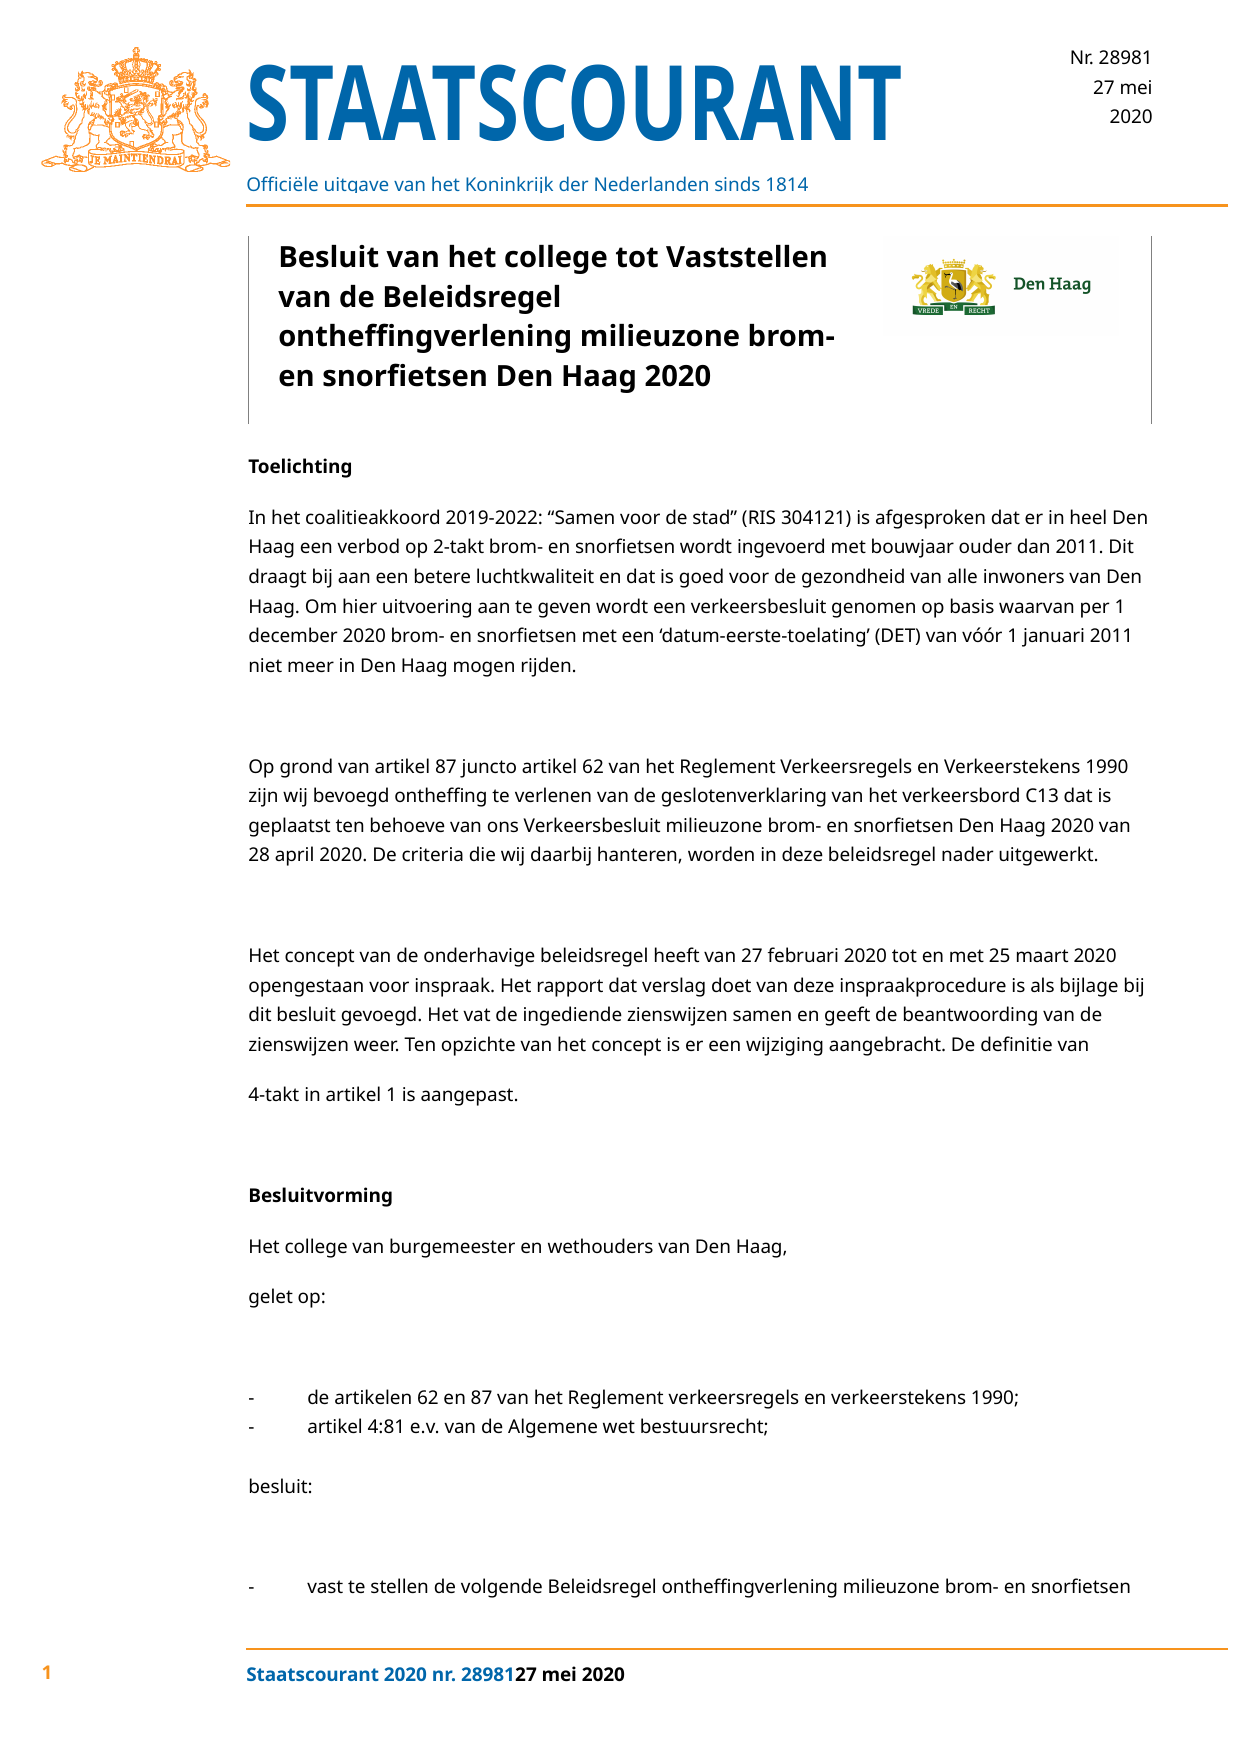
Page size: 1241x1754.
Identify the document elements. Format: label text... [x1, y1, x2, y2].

text Het concept van de onderhavige beleidsregel heeft van 27 februari 2020 tot en met 25 maart 2020 opengestaan voor inspraak. Het rapport dat verslag doet van deze inspraakprocedure is als bijlage bij dit besluit gevoegd. Het vat de ingediende zienswijzen samen en geeft de beantwoording van de zienswijzen weer. Ten opzichte van het concept is er een wijziging aangebracht. De definitie van [248, 942, 1152, 1057]
table_header [850, 236, 1151, 424]
text Besluitvorming [248, 1182, 1152, 1208]
text Toelichting [248, 454, 1152, 479]
table_header Besluit van het college tot Vaststellen van de Beleidsregel ontheffingverlening milieuzone brom- en snorfietsen Den Haag 2020 [249, 236, 850, 424]
text gelet op: [248, 1283, 1152, 1309]
text Het college van burgemeester en wethouders van Den Haag, [248, 1233, 1152, 1258]
text 4-takt in artikel 1 is aangepast. [248, 1082, 1152, 1107]
picture [41, 47, 231, 172]
text besluit: [248, 1473, 1152, 1498]
list de artikelen 62 en 87 van het Reglement verkeersregels en verkeerstekens 1990; [248, 1384, 1152, 1410]
list vast te stellen de volgende Beleidsregel ontheffingverlening milieuzone brom- en snorfietsen [248, 1574, 1152, 1599]
list artikel 4:81 e.v. van de Algemene wet bestuursrecht; [248, 1414, 1152, 1439]
text In het coalitieakkoord 2019-2022: “Samen voor de stad” (RIS 304121) is afgesproken dat er in heel Den Haag een verbod op 2-takt brom- en snorfietsen wordt ingevoerd met bouwjaar ouder dan 2011. Dit draagt bij aan een betere luchtkwaliteit en dat is goed voor de gezondheid van alle inwoners van Den Haag. Om hier uitvoering aan te geven wordt een verkeersbesluit genomen op basis waarvan per 1 december 2020 brom- en snorfietsen met een ‘datum-eerste-toelating’ (DET) van vóór 1 januari 2011 niet meer in Den Haag mogen rijden. [248, 504, 1152, 678]
text Op grond van artikel 87 juncto artikel 62 van het Reglement Verkeersregels en Verkeerstekens 1990 zijn wij bevoegd ontheffing te verlenen van de geslotenverklaring van het verkeersbord C13 dat is geplaatst ten behoeve van ons Verkeersbesluit milieuzone brom- en snorfietsen Den Haag 2020 van 28 april 2020. De criteria die wij daarbij hanteren, worden in deze beleidsregel nader uitgewerkt. [248, 753, 1152, 867]
picture [882, 236, 1119, 336]
